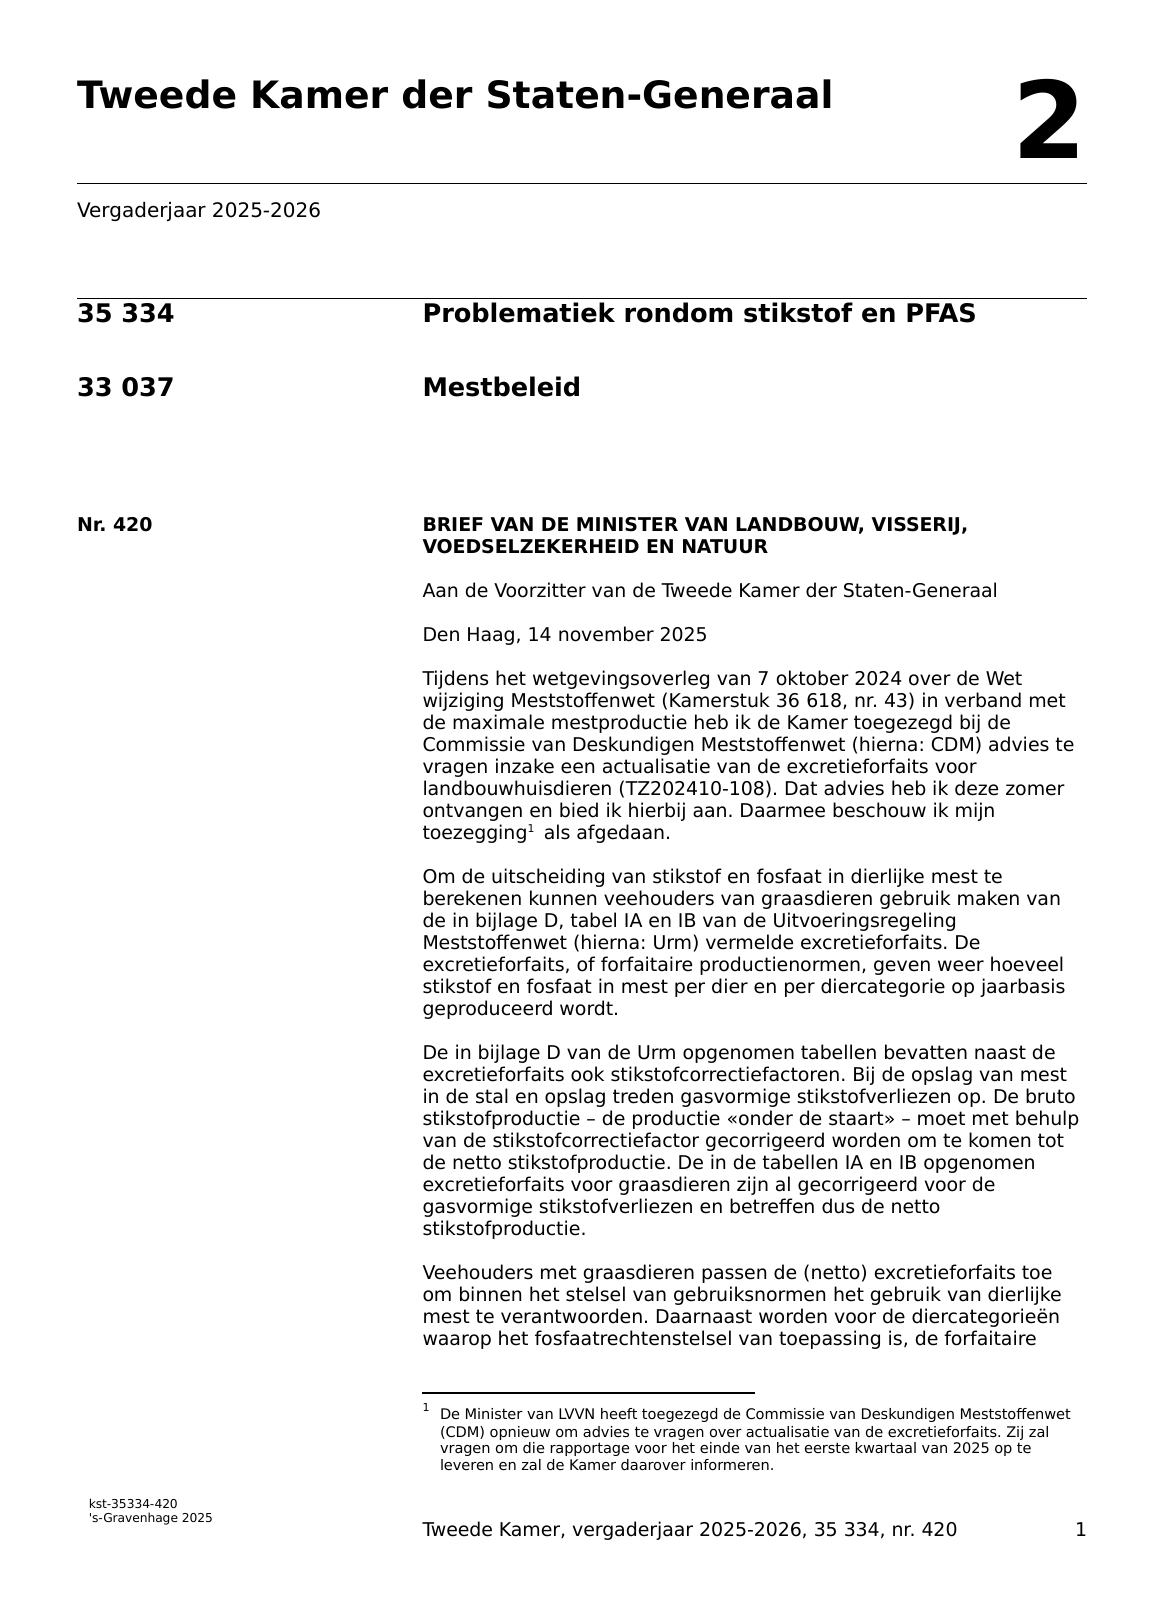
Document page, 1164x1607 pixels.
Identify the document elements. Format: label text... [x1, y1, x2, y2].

subtitle Nr. 420 BRIEF VAN DE MINISTER VAN LANDBOUW, VISSERIJ, VOEDSELZEKERHEID EN NATUUR [77, 514, 1087, 558]
text Om de uitscheiding van stikstof en fosfaat in dierlijke mest te berekenen kunnen veehouders van graasdieren gebruik maken van de in bijlage D, tabel IA en IB van de Uitvoeringsregeling Meststoffenwet (hierna: Urm) vermelde excretieforfaits. De excretieforfaits, of forfaitaire productienormen, geven weer hoeveel stikstof en fosfaat in mest per dier en per diercategorie op jaarbasis geproduceerd wordt. [422, 866, 1087, 1020]
table_header Tweede Kamer der Staten-Generaal [77, 59, 886, 183]
text Tijdens het wetgevingsoverleg van 7 oktober 2024 over de Wet wijziging Meststoffenwet (Kamerstuk 36 618, nr. 43) in verband met de maximale mestproductie heb ik de Kamer toegezegd bij de Commissie van Deskundigen Meststoffenwet (hierna: CDM) advies te vragen inzake een actualisatie van de excretieforfaits voor landbouwhuisdieren (TZ202410-108). Dat advies heb ik deze zomer ontvangen en bied ik hierbij aan. Daarmee beschouw ik mijn toezegging als afgedaan. [422, 668, 1087, 844]
text Den Haag, 14 november 2025 [422, 624, 1087, 646]
table_header 2 [886, 59, 1087, 183]
text 's-Gravenhage 2025 [88, 1511, 323, 1525]
text De in bijlage D van de Urm opgenomen tabellen bevatten naast de excretieforfaits ook stikstofcorrectiefactoren. Bij de opslag van mest in de stal en opslag treden gasvormige stikstofverliezen op. De bruto stikstofproductie – de productie «onder de staart» – moet met behulp van de stikstofcorrectiefactor gecorrigeerd worden om te komen tot de netto stikstofproductie. De in de tabellen IA en IB opgenomen excretieforfaits voor graasdieren zijn al gecorrigeerd voor de gasvormige stikstofverliezen en betreffen dus de netto stikstofproductie. [422, 1042, 1087, 1240]
subtitle 35 334 Problematiek rondom stikstof en PFAS [77, 299, 1087, 329]
text Aan de Voorzitter van de Tweede Kamer der Staten-Generaal [422, 580, 1087, 602]
table_cell Vergaderjaar 2025-2026 [77, 184, 1087, 298]
text kst-35334-420 [88, 1497, 323, 1511]
text Veehouders met graasdieren passen de (netto) excretieforfaits toe om binnen het stelsel van gebruiksnormen het gebruik van dierlijke mest te verantwoorden. Daarnaast worden voor de diercategorieën waarop het fosfaatrechtenstelsel van toepassing is, de forfaitaire [422, 1262, 1087, 1350]
text De Minister van LVVN heeft toegezegd de Commissie van Deskundigen Meststoffenwet (CDM) opnieuw om advies te vragen over actualisatie van de excretieforfaits. Zij zal vragen om die rapportage voor het einde van het eerste kwartaal van 2025 op te leveren en zal de Kamer daarover informeren. [422, 1402, 1087, 1474]
subtitle 33 037 Mestbeleid [77, 373, 1087, 403]
